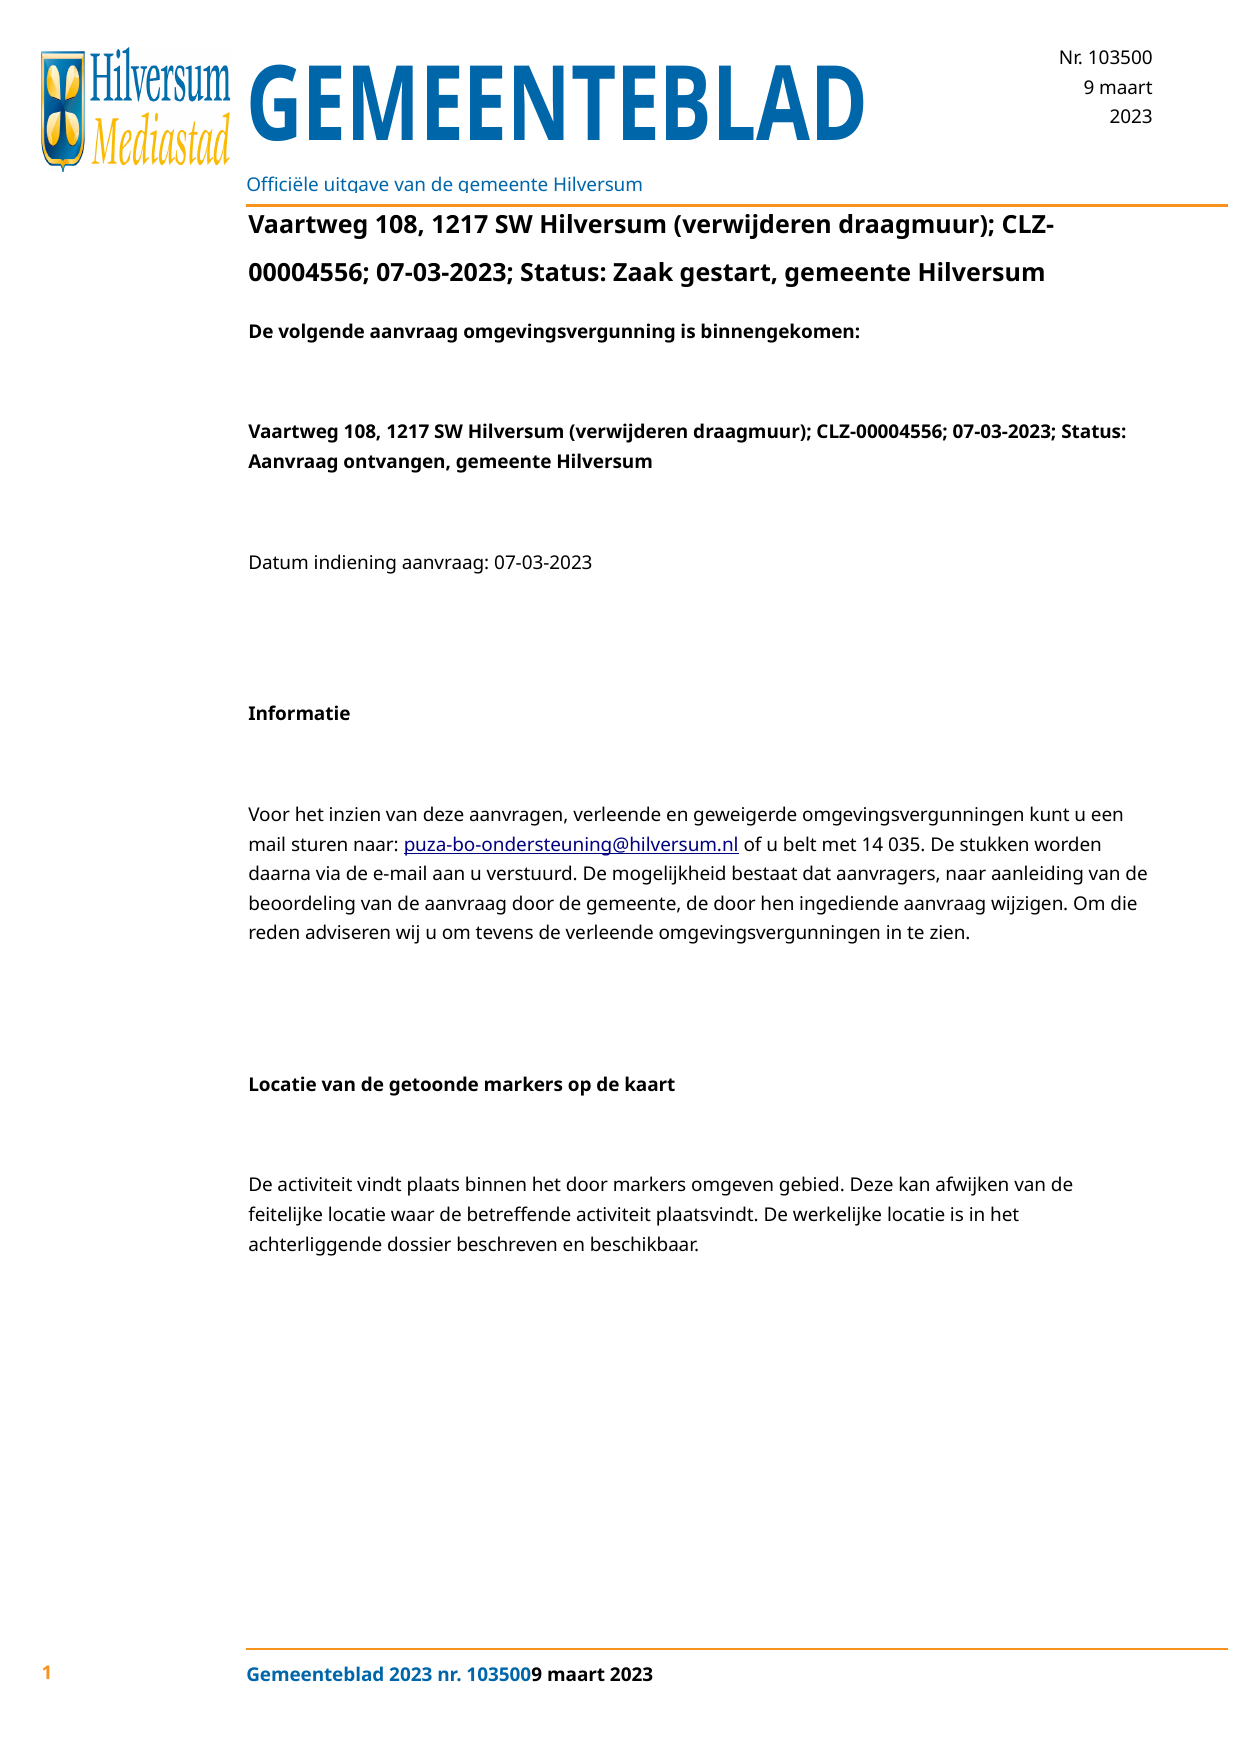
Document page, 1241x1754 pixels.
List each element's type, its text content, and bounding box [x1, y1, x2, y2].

text Vaartweg 108, 1217 SW Hilversum (verwijderen draagmuur); CLZ-00004556; 07-03-2023; Status: Aanvraag ontvangen, gemeente Hilversum [248, 419, 1152, 474]
text Locatie van de getoonde markers op de kaart [248, 1071, 1152, 1097]
text Datum indiening aanvraag: 07-03-2023 [248, 549, 1152, 575]
text Informatie [248, 700, 1152, 726]
picture [41, 47, 231, 172]
text Voor het inzien van deze aanvragen, verleende en geweigerde omgevingsvergunningen kunt u een mail sturen naar: puza-bo-ondersteuning@hilversum.nl of u belt met 14 035. De stukken worden daarna via de e-mail aan u verstuurd. De mogelijkheid bestaat dat aanvragers, naar aanleiding van de beoordeling van de aanvraag door de gemeente, de door hen ingediende aanvraag wijzigen. Om die reden adviseren wij u om tevens de verleende omgevingsvergunningen in te zien. [248, 801, 1152, 945]
text De volgende aanvraag omgevingsvergunning is binnengekomen: [248, 318, 1152, 344]
text De activiteit vindt plaats binnen het door markers omgeven gebied. Deze kan afwijken van de feitelijke locatie waar de betreffende activiteit plaatsvindt. De werkelijke locatie is in het achterliggende dossier beschreven en beschikbaar. [248, 1172, 1152, 1257]
text Vaartweg 108, 1217 SW Hilversum (verwijderen draagmuur); CLZ-00004556; 07-03-2023; Status: Zaak gestart, gemeente Hilversum [248, 207, 1152, 288]
